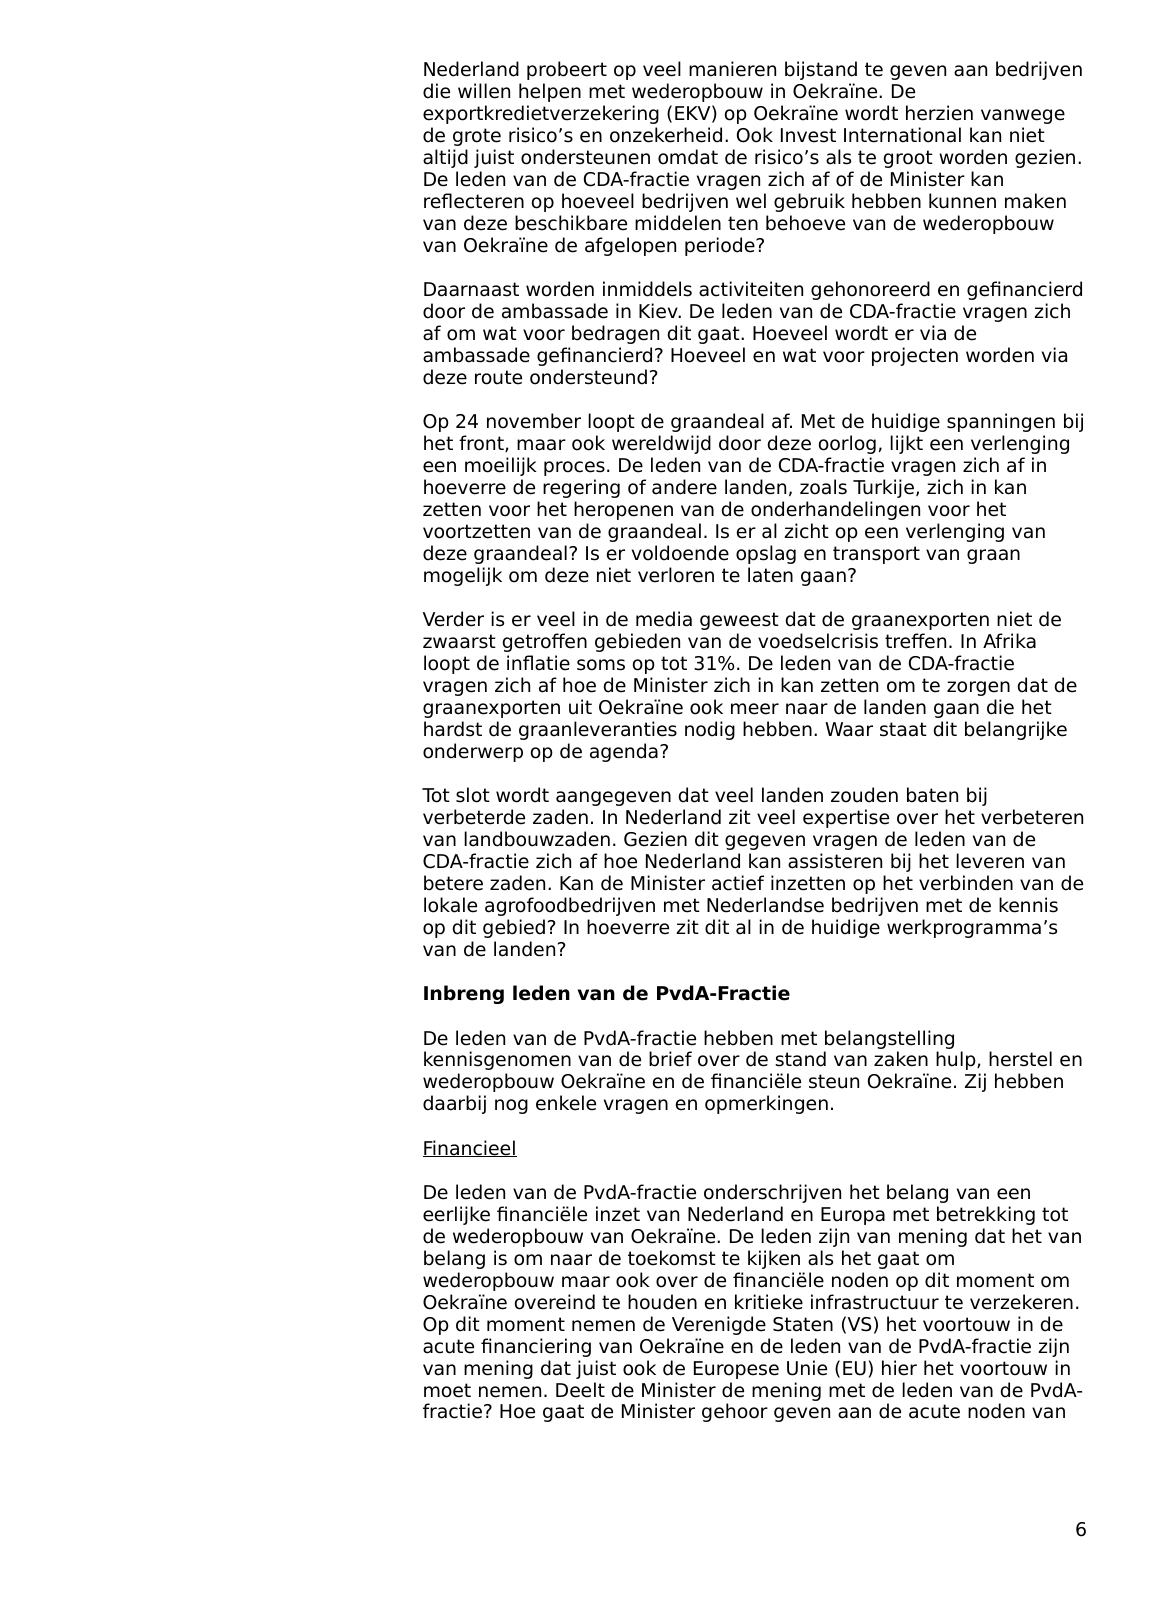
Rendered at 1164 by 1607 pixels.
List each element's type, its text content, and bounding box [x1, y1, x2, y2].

text Nederland probeert op veel manieren bijstand te geven aan bedrijven die willen helpen met wederopbouw in Oekraïne. De exportkredietverzekering (EKV) op Oekraïne wordt herzien vanwege de grote risico’s en onzekerheid. Ook Invest International kan niet altijd juist ondersteunen omdat de risico’s als te groot worden gezien. De leden van de CDA-fractie vragen zich af of de Minister kan reflecteren op hoeveel bedrijven wel gebruik hebben kunnen maken van deze beschikbare middelen ten behoeve van de wederopbouw van Oekraïne de afgelopen periode? [422, 59, 1087, 257]
text De leden van de PvdA-fractie onderschrijven het belang van een eerlijke financiële inzet van Nederland en Europa met betrekking tot de wederopbouw van Oekraïne. De leden zijn van mening dat het van belang is om naar de toekomst te kijken als het gaat om wederopbouw maar ook over de financiële noden op dit moment om Oekraïne overeind te houden en kritieke infrastructuur te verzekeren. Op dit moment nemen de Verenigde Staten (VS) het voortouw in de acute financiering van Oekraïne en de leden van de PvdA-fractie zijn van mening dat juist ook de Europese Unie (EU) hier het voortouw in moet nemen. Deelt de Minister de mening met de leden van de PvdA-fractie? Hoe gaat de Minister gehoor geven aan de acute noden van [422, 1182, 1087, 1423]
text De leden van de PvdA-fractie hebben met belangstelling kennisgenomen van de brief over de stand van zaken hulp, herstel en wederopbouw Oekraïne en de financiële steun Oekraïne. Zij hebben daarbij nog enkele vragen en opmerkingen. [422, 1027, 1087, 1115]
subtitle Inbreng leden van de PvdA-Fractie [422, 983, 1087, 1005]
text Daarnaast worden inmiddels activiteiten gehonoreerd en gefinancierd door de ambassade in Kiev. De leden van de CDA-fractie vragen zich af om wat voor bedragen dit gaat. Hoeveel wordt er via de ambassade gefinancierd? Hoeveel en wat voor projecten worden via deze route ondersteund? [422, 279, 1087, 389]
text Tot slot wordt aangegeven dat veel landen zouden baten bij verbeterde zaden. In Nederland zit veel expertise over het verbeteren van landbouwzaden. Gezien dit gegeven vragen de leden van de CDA-fractie zich af hoe Nederland kan assisteren bij het leveren van betere zaden. Kan de Minister actief inzetten op het verbinden van de lokale agrofoodbedrijven met Nederlandse bedrijven met de kennis op dit gebied? In hoeverre zit dit al in de huidige werkprogramma’s van de landen? [422, 785, 1087, 961]
text Verder is er veel in de media geweest dat de graanexporten niet de zwaarst getroffen gebieden van de voedselcrisis treffen. In Afrika loopt de inflatie soms op tot 31%. De leden van de CDA-fractie vragen zich af hoe de Minister zich in kan zetten om te zorgen dat de graanexporten uit Oekraïne ook meer naar de landen gaan die het hardst de graanleveranties nodig hebben. Waar staat dit belangrijke onderwerp op de agenda? [422, 609, 1087, 763]
text Op 24 november loopt de graandeal af. Met de huidige spanningen bij het front, maar ook wereldwijd door deze oorlog, lijkt een verlenging een moeilijk proces. De leden van de CDA-fractie vragen zich af in hoeverre de regering of andere landen, zoals Turkije, zich in kan zetten voor het heropenen van de onderhandelingen voor het voortzetten van de graandeal. Is er al zicht op een verlenging van deze graandeal? Is er voldoende opslag en transport van graan mogelijk om deze niet verloren te laten gaan? [422, 411, 1087, 587]
subtitle Financieel [422, 1137, 1087, 1159]
